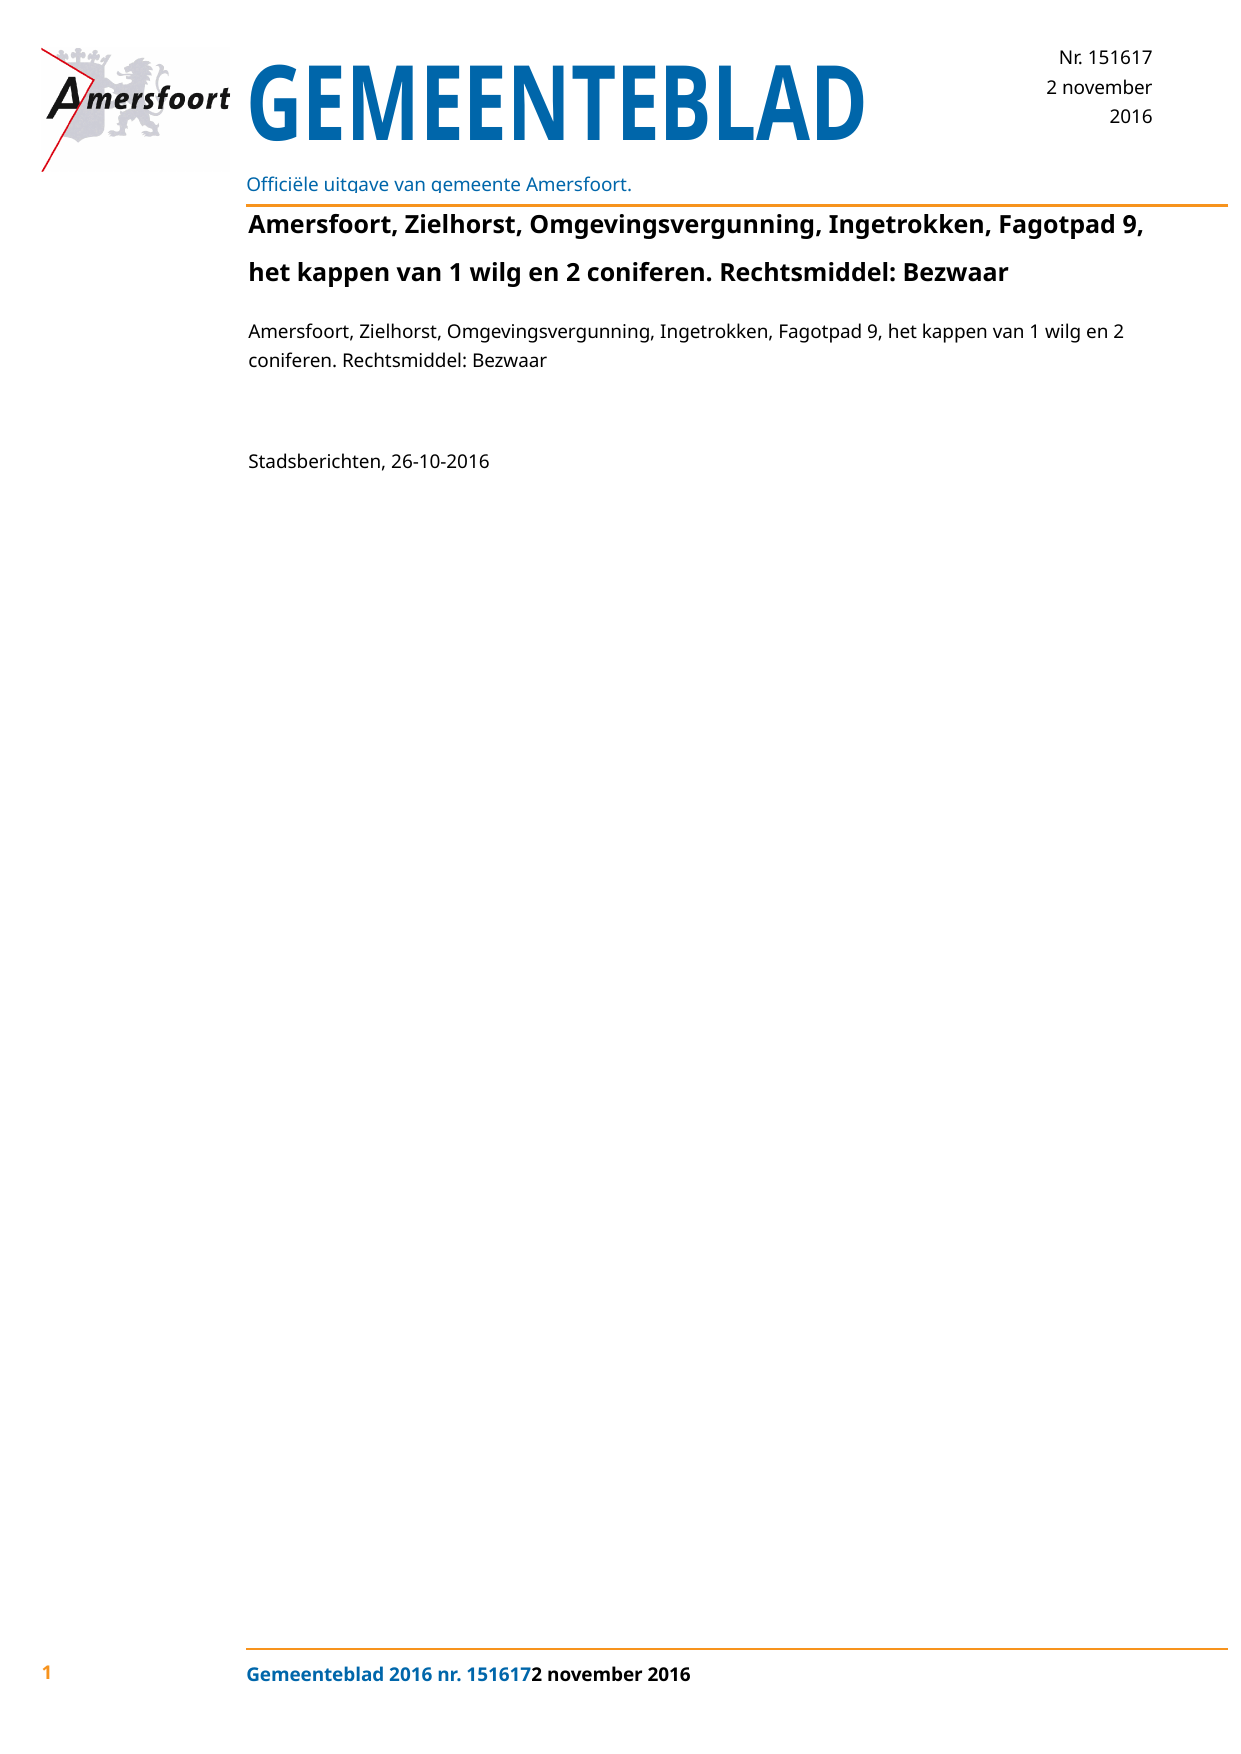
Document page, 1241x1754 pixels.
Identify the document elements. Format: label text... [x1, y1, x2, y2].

text Amersfoort, Zielhorst, Omgevingsvergunning, Ingetrokken, Fagotpad 9, het kappen van 1 wilg en 2 coniferen. Rechtsmiddel: Bezwaar [248, 207, 1152, 288]
text Stadsberichten, 26-10-2016 [248, 448, 1152, 474]
picture [41, 47, 231, 172]
text Amersfoort, Zielhorst, Omgevingsvergunning, Ingetrokken, Fagotpad 9, het kappen van 1 wilg en 2 coniferen. Rechtsmiddel: Bezwaar [248, 318, 1152, 373]
